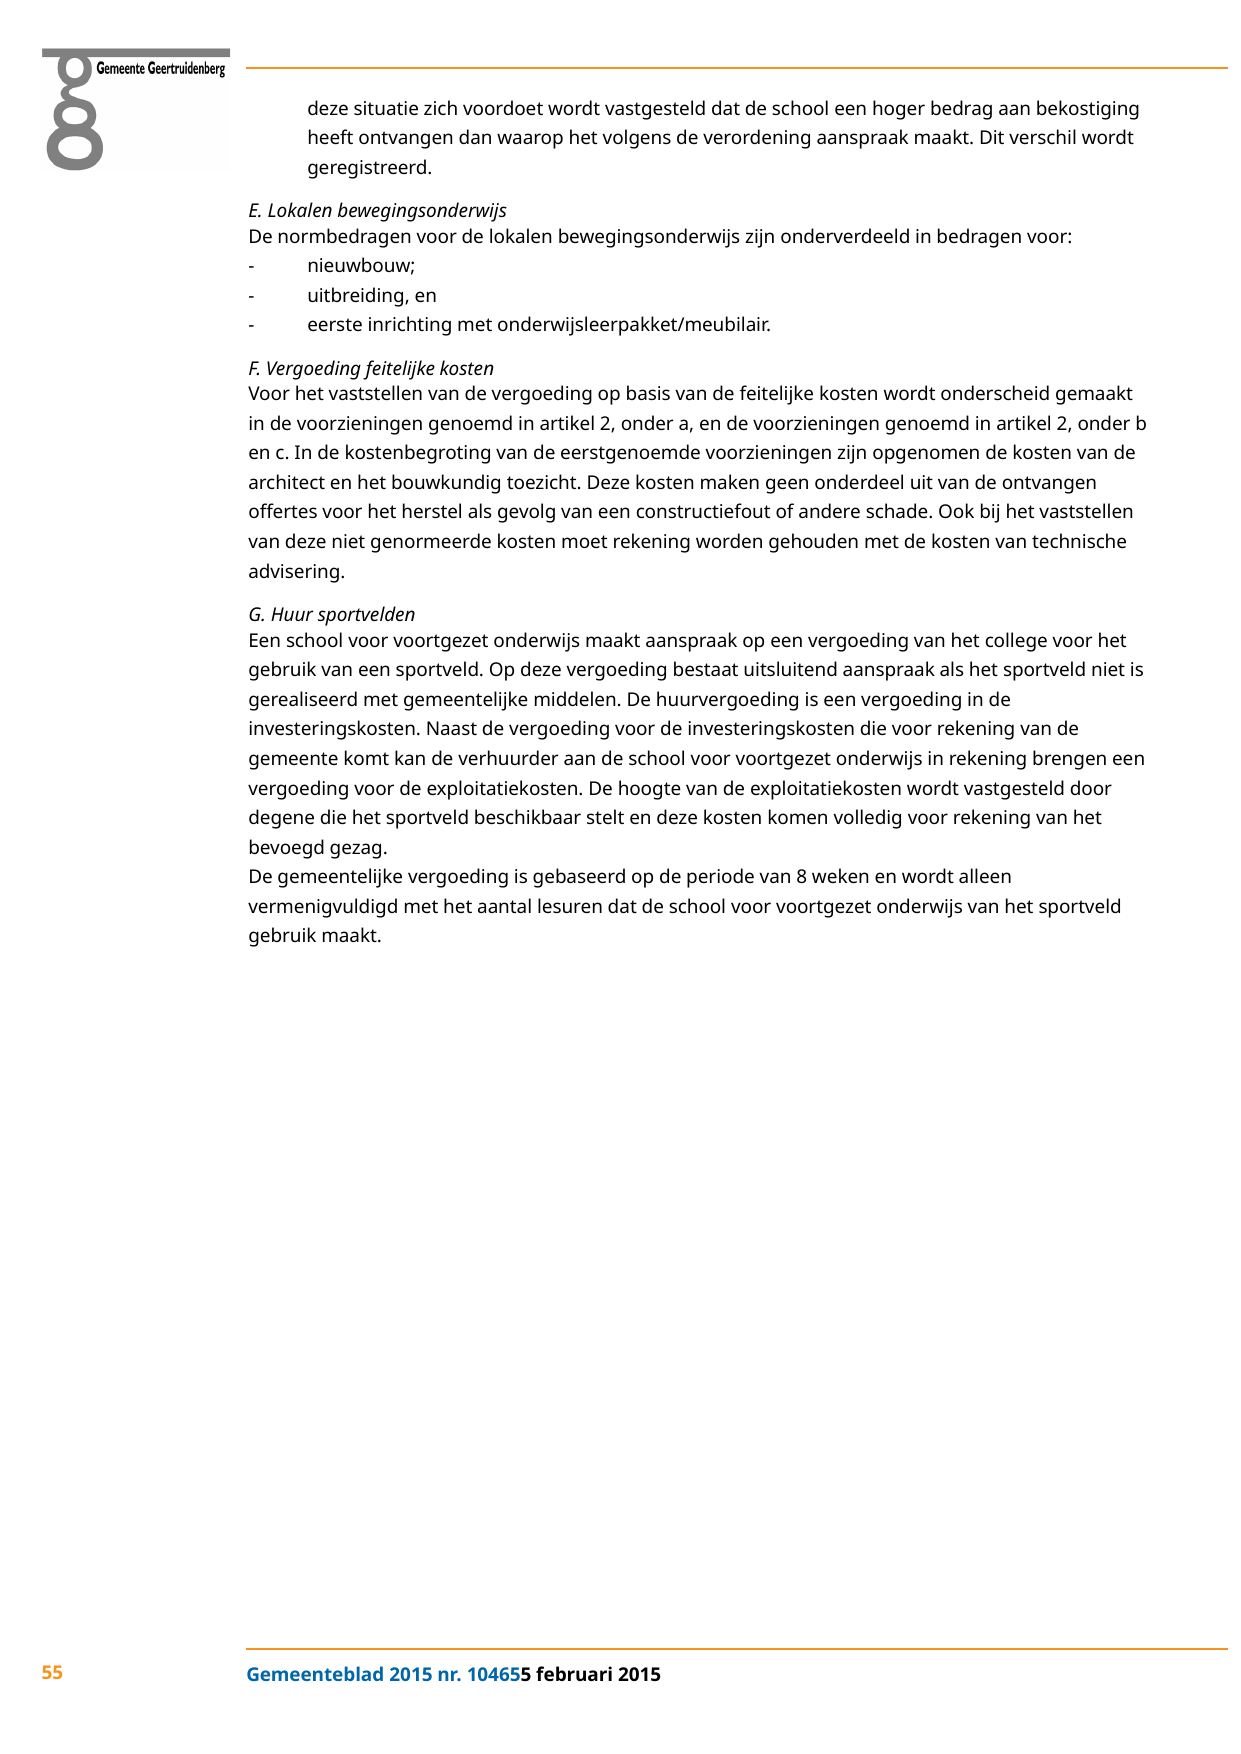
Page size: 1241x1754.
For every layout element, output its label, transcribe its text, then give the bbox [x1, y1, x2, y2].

text Een school voor voortgezet onderwijs maakt aanspraak op een vergoeding van het college voor het gebruik van een sportveld. Op deze vergoeding bestaat uitsluitend aanspraak als het sportveld niet is gerealiseerd met gemeentelijke middelen. De huurvergoeding is een vergoeding in de investeringskosten. Naast de vergoeding voor de investeringskosten die voor rekening van de gemeente komt kan de verhuurder aan de school voor voortgezet onderwijs in rekening brengen een vergoeding voor de exploitatiekosten. De hoogte van de exploitatiekosten wordt vastgesteld door degene die het sportveld beschikbaar stelt en deze kosten komen volledig voor rekening van het bevoegd gezag. [248, 627, 1152, 859]
list uitbreiding, en [248, 282, 1152, 308]
text E. Lokalen bewegingsonderwijs [248, 197, 1152, 223]
text F. Vergoeding feitelijke kosten [248, 355, 1152, 380]
text De normbedragen voor de lokalen bewegingsonderwijs zijn onderverdeeld in bedragen voor: [248, 223, 1152, 248]
text G. Huur sportvelden [248, 601, 1152, 627]
list deze situatie zich voordoet wordt vastgesteld dat de school een hoger bedrag aan bekostiging heeft ontvangen dan waarop het volgens de verordening aanspraak maakt. Dit verschil wordt geregistreerd. [248, 95, 1152, 180]
text Voor het vaststellen van de vergoeding op basis van de feitelijke kosten wordt onderscheid gemaakt in de voorzieningen genoemd in artikel 2, onder a, en de voorzieningen genoemd in artikel 2, onder b en c. In de kostenbegroting van de eerstgenoemde voorzieningen zijn opgenomen de kosten van de architect en het bouwkundig toezicht. Deze kosten maken geen onderdeel uit van de ontvangen offertes voor het herstel als gevolg van een constructiefout of andere schade. Ook bij het vaststellen van deze niet genormeerde kosten moet rekening worden gehouden met de kosten van technische advisering. [248, 380, 1152, 584]
list eerste inrichting met onderwijsleerpakket/meubilair. [248, 312, 1152, 337]
list nieuwbouw; [248, 252, 1152, 278]
text De gemeentelijke vergoeding is gebaseerd op de periode van 8 weken en wordt alleen vermenigvuldigd met het aantal lesuren dat de school voor voortgezet onderwijs van het sportveld gebruik maakt. [248, 863, 1152, 948]
picture [41, 47, 231, 172]
